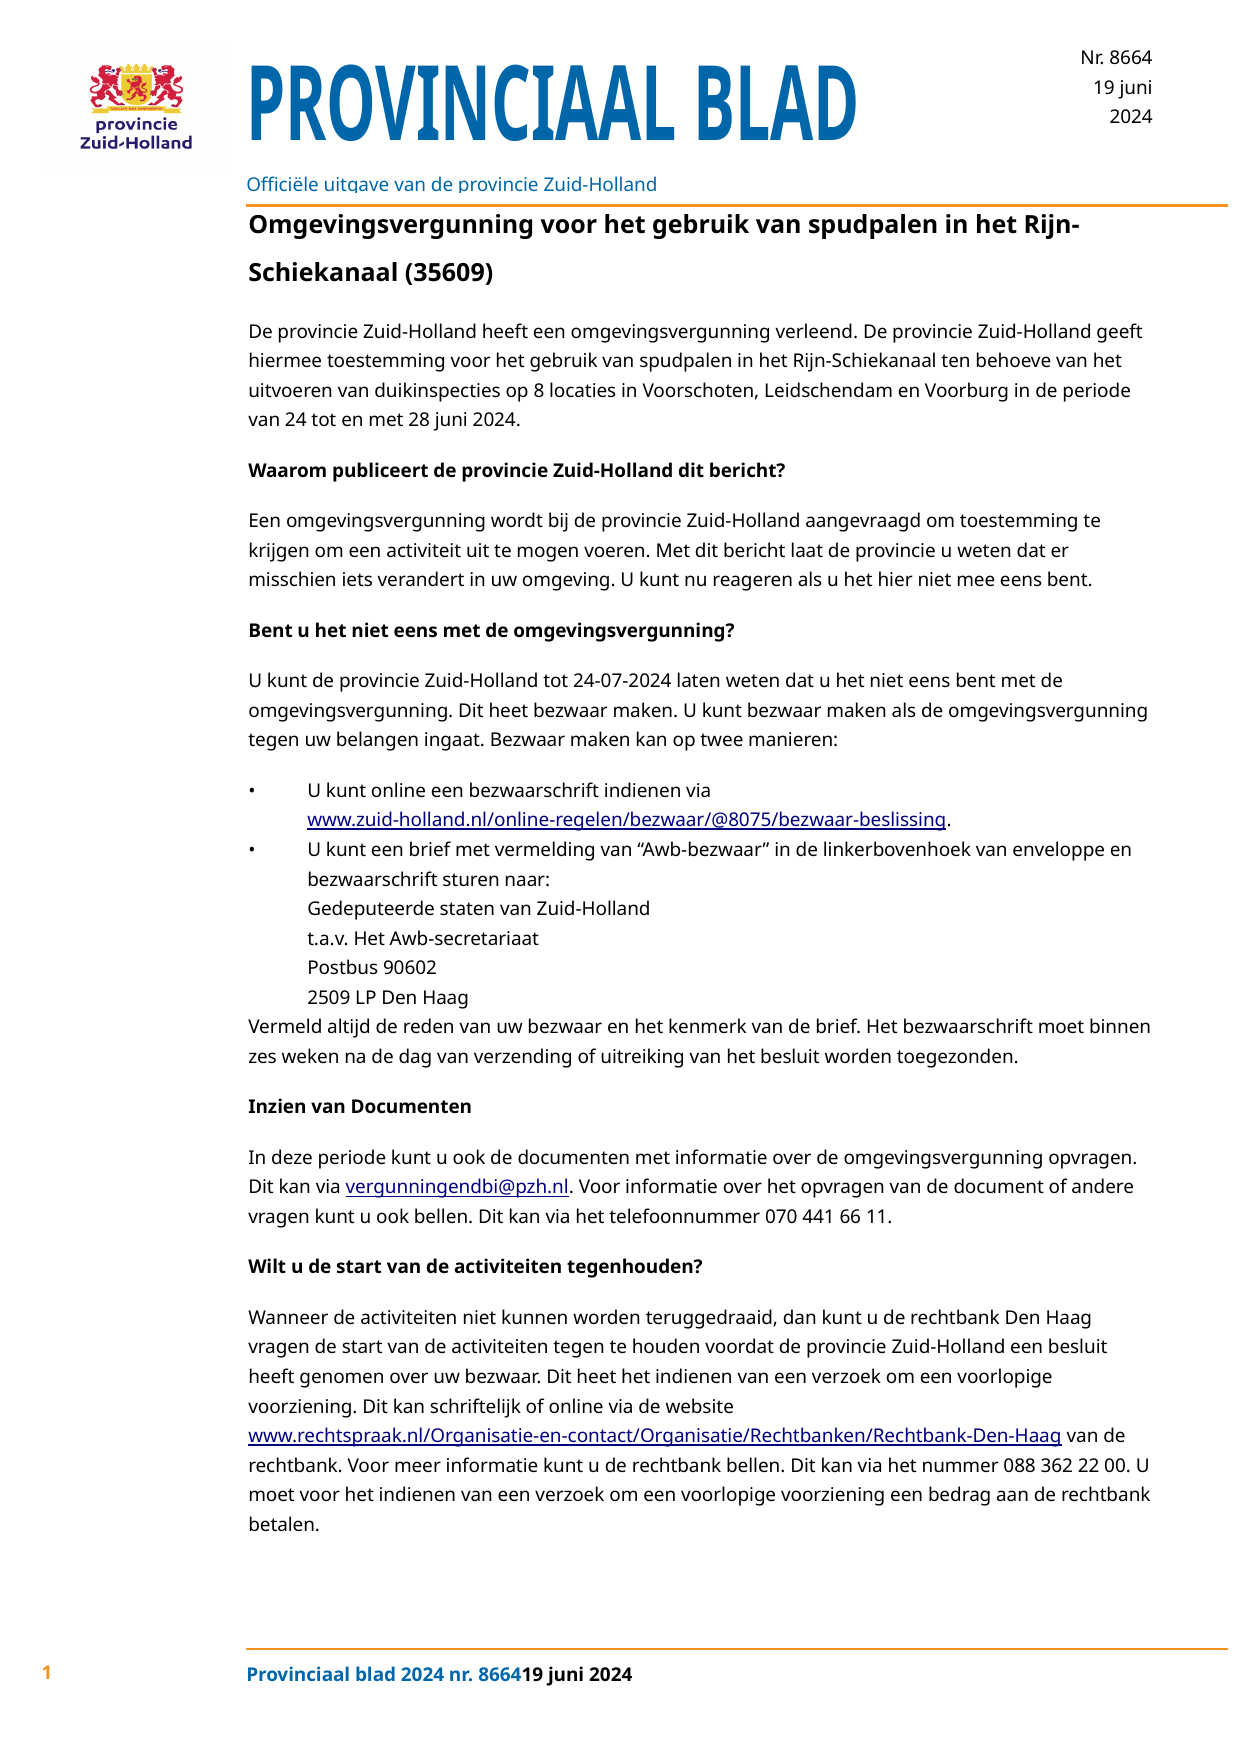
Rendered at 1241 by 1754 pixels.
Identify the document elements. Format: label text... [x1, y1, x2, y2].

text Omgevingsvergunning voor het gebruik van spudpalen in het Rijn-Schiekanaal (35609) [248, 207, 1152, 288]
text Waarom publiceert de provincie Zuid-Holland dit bericht? [248, 457, 1152, 483]
text Een omgevingsvergunning wordt bij de provincie Zuid-Holland aangevraagd om toestemming te krijgen om een activiteit uit te mogen voeren. Met dit bericht laat de provincie u weten dat er misschien iets verandert in uw omgeving. U kunt nu reageren als u het hier niet mee eens bent. [248, 507, 1152, 592]
text De provincie Zuid-Holland heeft een omgevingsvergunning verleend. De provincie Zuid-Holland geeft hiermee toestemming voor het gebruik van spudpalen in het Rijn-Schiekanaal ten behoeve van het uitvoeren van duikinspecties op 8 locaties in Voorschoten, Leidschendam en Voorburg in de periode van 24 tot en met 28 juni 2024. [248, 318, 1152, 432]
list Gedeputeerde staten van Zuid-Holland [248, 895, 1152, 921]
list U kunt online een bezwaarschrift indienen via www.zuid-holland.nl/online-regelen/bezwaar/@8075/bezwaar-beslissing. [248, 777, 1152, 832]
text In deze periode kunt u ook de documenten met informatie over de omgevingsvergunning opvragen. Dit kan via vergunningendbi@pzh.nl. Voor informatie over het opvragen van de document of andere vragen kunt u ook bellen. Dit kan via het telefoonnummer 070 441 66 11. [248, 1144, 1152, 1229]
text Inzien van Documenten [248, 1094, 1152, 1119]
text Vermeld altijd de reden van uw bezwaar en het kenmerk van de brief. Het bezwaarschrift moet binnen zes weken na de dag van verzending of uitreiking van het besluit worden toegezonden. [248, 1014, 1152, 1069]
list Postbus 90602 [248, 954, 1152, 980]
list U kunt een brief met vermelding van “Awb-bezwaar” in de linkerbovenhoek van enveloppe en bezwaarschrift sturen naar: [248, 836, 1152, 892]
list t.a.v. Het Awb-secretariaat [248, 925, 1152, 951]
text Bent u het niet eens met de omgevingsvergunning? [248, 617, 1152, 643]
picture [41, 47, 231, 172]
list 2509 LP Den Haag [248, 984, 1152, 1010]
text Wanneer de activiteiten niet kunnen worden teruggedraaid, dan kunt u de rechtbank Den Haag vragen de start van de activiteiten tegen te houden voordat de provincie Zuid-Holland een besluit heeft genomen over uw bezwaar. Dit heet het indienen van een verzoek om een voorlopige voorziening. Dit kan schriftelijk of online via de website www.rechtspraak.nl/Organisatie-en-contact/Organisatie/Rechtbanken/Rechtbank-Den-Haag van de rechtbank. Voor meer informatie kunt u de rechtbank bellen. Dit kan via het nummer 088 362 22 00. U moet voor het indienen van een verzoek om een voorlopige voorziening een bedrag aan de rechtbank betalen. [248, 1304, 1152, 1537]
text Wilt u de start van de activiteiten tegenhouden? [248, 1254, 1152, 1279]
text U kunt de provincie Zuid-Holland tot 24-07-2024 laten weten dat u het niet eens bent met de omgevingsvergunning. Dit heet bezwaar maken. U kunt bezwaar maken als de omgevingsvergunning tegen uw belangen ingaat. Bezwaar maken kan op twee manieren: [248, 667, 1152, 752]
